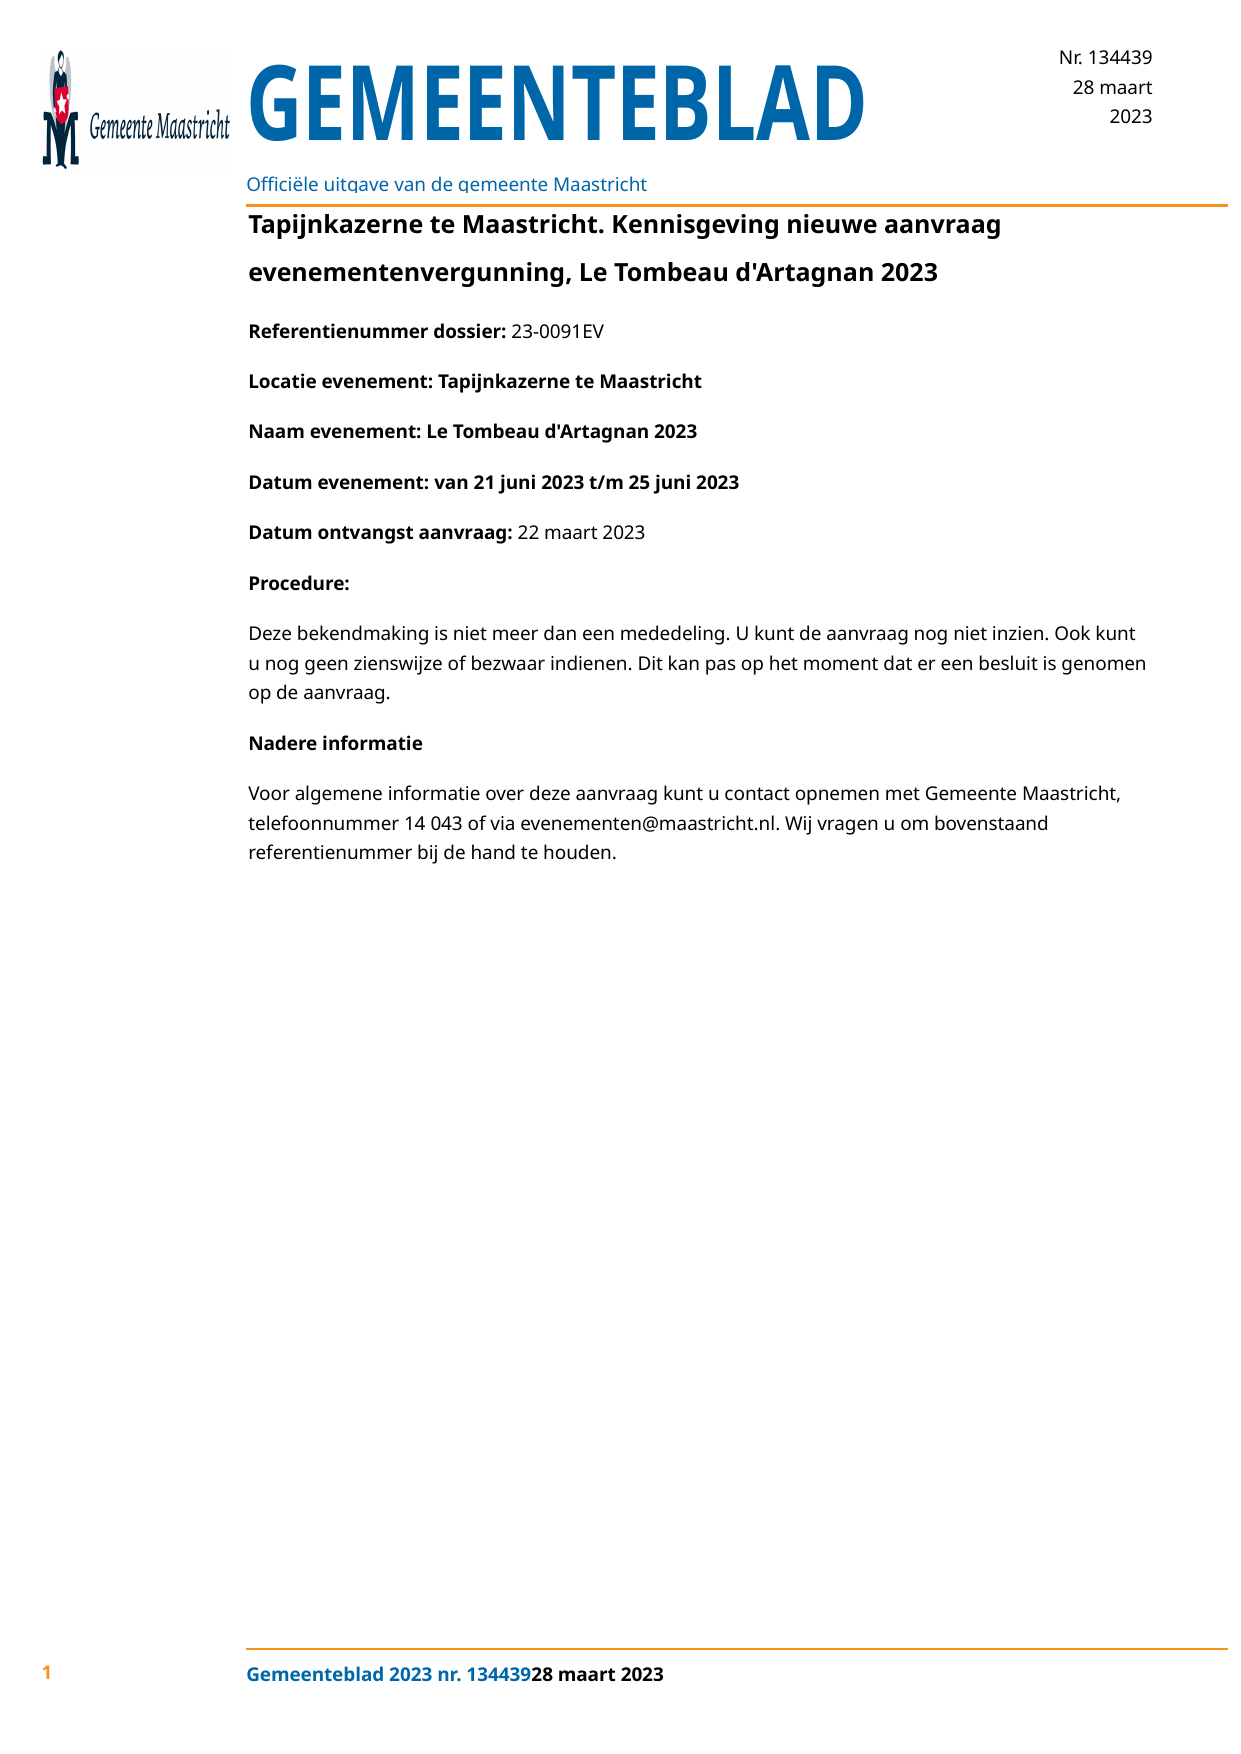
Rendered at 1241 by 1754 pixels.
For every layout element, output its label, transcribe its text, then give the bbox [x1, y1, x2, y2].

text Referentienummer dossier: 23-0091EV [248, 318, 1152, 344]
text Voor algemene informatie over deze aanvraag kunt u contact opnemen met Gemeente Maastricht, telefoonnummer 14 043 of via evenementen@maastricht.nl. Wij vragen u om bovenstaand referentienummer bij de hand te houden. [248, 780, 1152, 865]
text Datum ontvangst aanvraag: 22 maart 2023 [248, 519, 1152, 545]
text Naam evenement: Le Tombeau d'Artagnan 2023 [248, 419, 1152, 444]
text Deze bekendmaking is niet meer dan een mededeling. U kunt de aanvraag nog niet inzien. Ook kunt u nog geen zienswijze of bezwaar indienen. Dit kan pas op het moment dat er een besluit is genomen op de aanvraag. [248, 620, 1152, 705]
text Datum evenement: van 21 juni 2023 t/m 25 juni 2023 [248, 469, 1152, 495]
picture [41, 47, 231, 172]
text Procedure: [248, 570, 1152, 596]
text Tapijnkazerne te Maastricht. Kennisgeving nieuwe aanvraag evenementenvergunning, Le Tombeau d'Artagnan 2023 [248, 207, 1152, 288]
text Nadere informatie [248, 730, 1152, 756]
text Locatie evenement: Tapijnkazerne te Maastricht [248, 368, 1152, 394]
